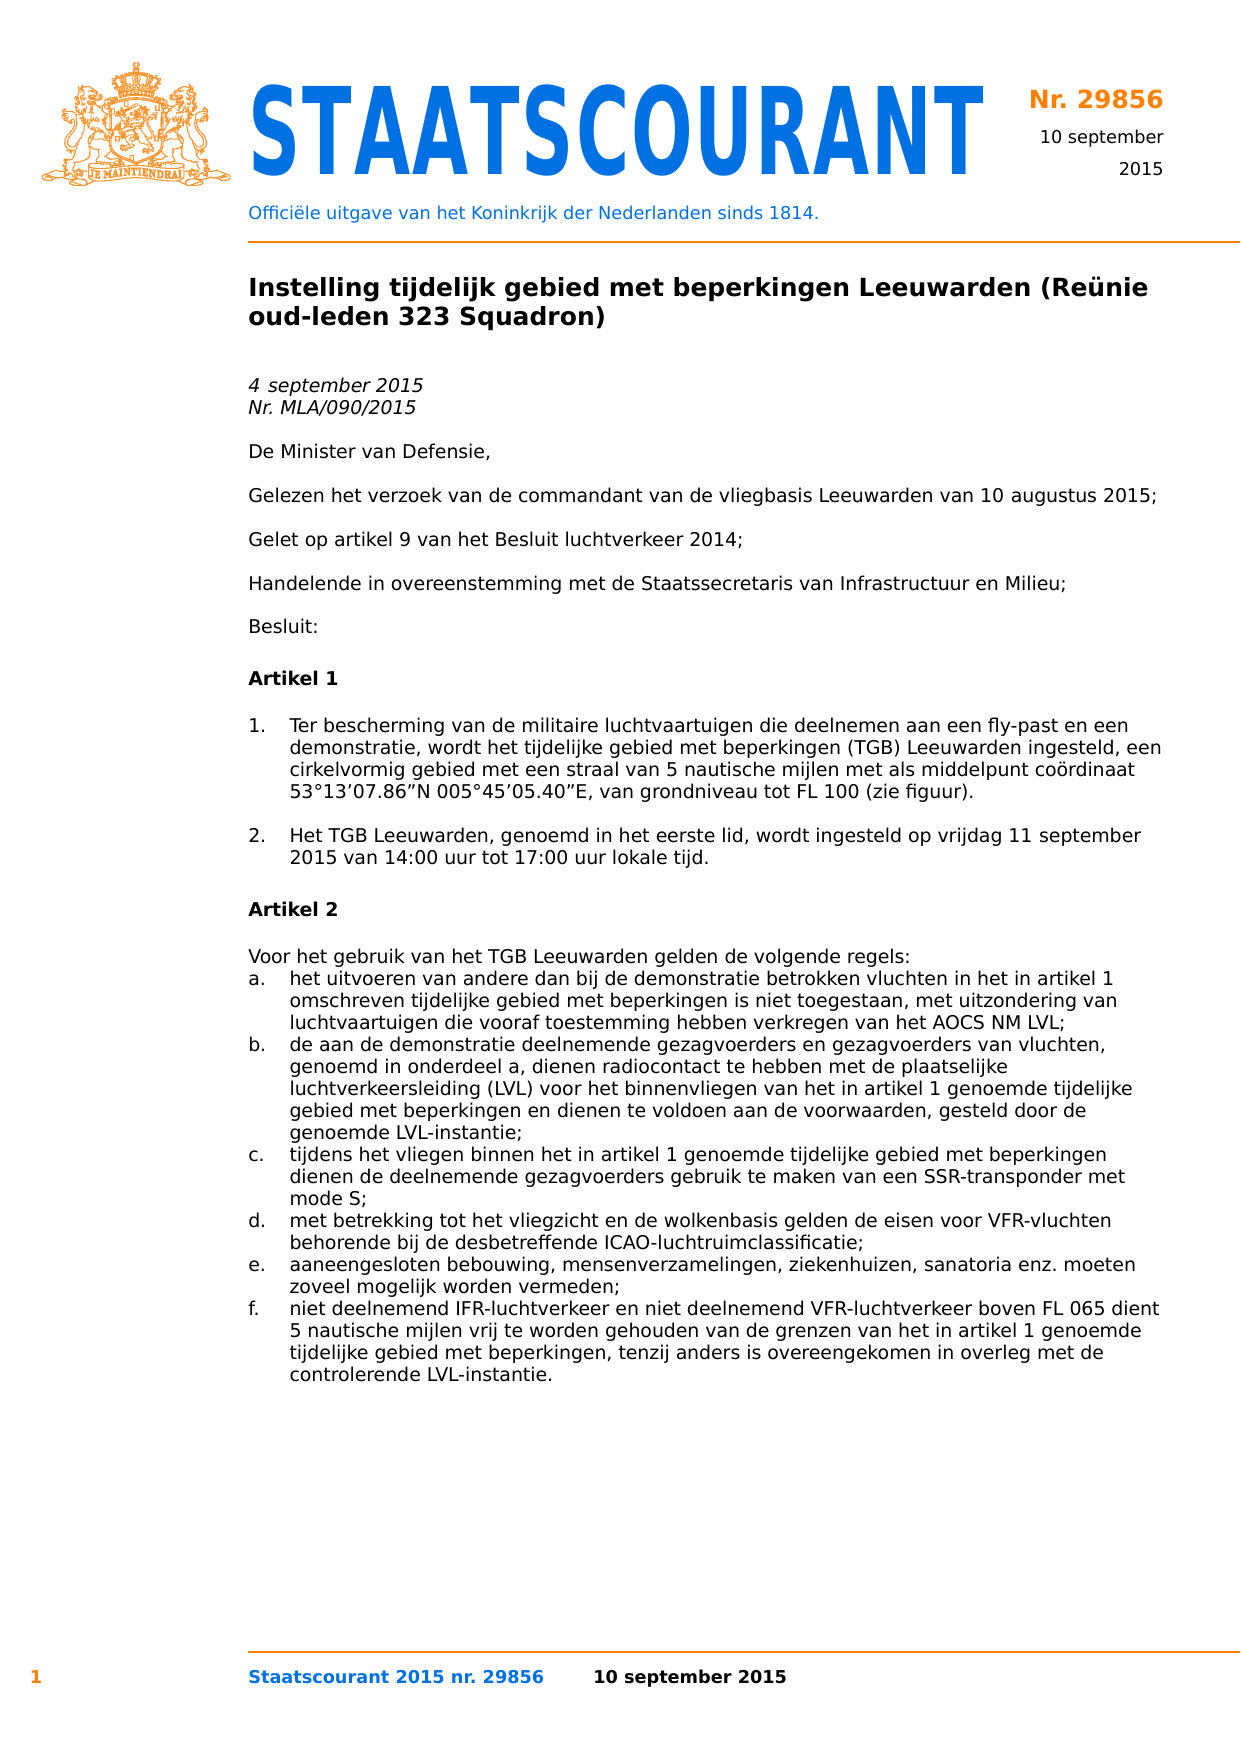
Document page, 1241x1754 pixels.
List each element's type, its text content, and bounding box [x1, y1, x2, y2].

text e. aaneengesloten bebouwing, mensenverzamelingen, ziekenhuizen, sanatoria enz. moeten zoveel mogelijk worden vermeden; [248, 1254, 1163, 1298]
table_cell 2015 [998, 153, 1240, 203]
table_cell 10 september [998, 121, 1240, 153]
table_header STAATSCOURANT [248, 62, 998, 203]
table_header Nr. 29856 [998, 62, 1240, 121]
text a. het uitvoeren van andere dan bij de demonstratie betrokken vluchten in het in artikel 1 omschreven tijdelijke gebied met beperkingen is niet toegestaan, met uitzondering van luchtvaartuigen die vooraf toestemming hebben verkregen van het AOCS NM LVL; [248, 968, 1163, 1034]
subtitle Artikel 2 [248, 899, 1163, 921]
text f. niet deelnemend IFR-luchtverkeer en niet deelnemend VFR-luchtverkeer boven FL 065 dient 5 nautische mijlen vrij te worden gehouden van de grenzen van het in artikel 1 genoemde tijdelijke gebied met beperkingen, tenzij anders is overeengekomen in overleg met de controlerende LVL-instantie. [248, 1298, 1163, 1386]
text Handelende in overeenstemming met de Staatssecretaris van Infrastructuur en Milieu; [248, 572, 1163, 594]
text c. tijdens het vliegen binnen het in artikel 1 genoemde tijdelijke gebied met beperkingen dienen de deelnemende gezagvoerders gebruik te maken van een SSR-transponder met mode S; [248, 1144, 1163, 1210]
table_cell Officiële uitgave van het Koninkrijk der Nederlanden sinds 1814. [248, 203, 1240, 241]
text Besluit: [248, 616, 1163, 638]
text De Minister van Defensie, [248, 441, 1163, 463]
picture [41, 62, 231, 186]
text Gelezen het verzoek van de commandant van de vliegbasis Leeuwarden van 10 augustus 2015; [248, 485, 1163, 507]
text Gelet op artikel 9 van het Besluit luchtverkeer 2014; [248, 529, 1163, 551]
subtitle Artikel 1 [248, 668, 1163, 690]
text d. met betrekking tot het vliegzicht en de wolkenbasis gelden de eisen voor VFR-vluchten behorende bij de desbetreffende ICAO-luchtruimclassificatie; [248, 1210, 1163, 1254]
text 1. Ter bescherming van de militaire luchtvaartuigen die deelnemen aan een fly-past en een demonstratie, wordt het tijdelijke gebied met beperkingen (TGB) Leeuwarden ingesteld, een cirkelvormig gebied met een straal van 5 nautische mijlen met als middelpunt coördinaat 53°13’07.86”N 005°45’05.40”E, van grondniveau tot FL 100 (zie figuur). [248, 715, 1163, 803]
text Voor het gebruik van het TGB Leeuwarden gelden de volgende regels: [248, 946, 1163, 968]
text Nr. MLA/090/2015 [248, 397, 1163, 419]
subtitle Instelling tijdelijk gebied met beperkingen Leeuwarden (Reünie oud-leden 323 Squadron) [248, 273, 1163, 331]
table_header [25, 62, 248, 241]
text 4 september 2015 [248, 375, 1163, 397]
text 2. Het TGB Leeuwarden, genoemd in het eerste lid, wordt ingesteld op vrijdag 11 september 2015 van 14:00 uur tot 17:00 uur lokale tijd. [248, 825, 1163, 869]
text b. de aan de demonstratie deelnemende gezagvoerders en gezagvoerders van vluchten, genoemd in onderdeel a, dienen radiocontact te hebben met de plaatselijke luchtverkeersleiding (LVL) voor het binnenvliegen van het in artikel 1 genoemde tijdelijke gebied met beperkingen en dienen te voldoen aan de voorwaarden, gesteld door de genoemde LVL-instantie; [248, 1034, 1163, 1144]
